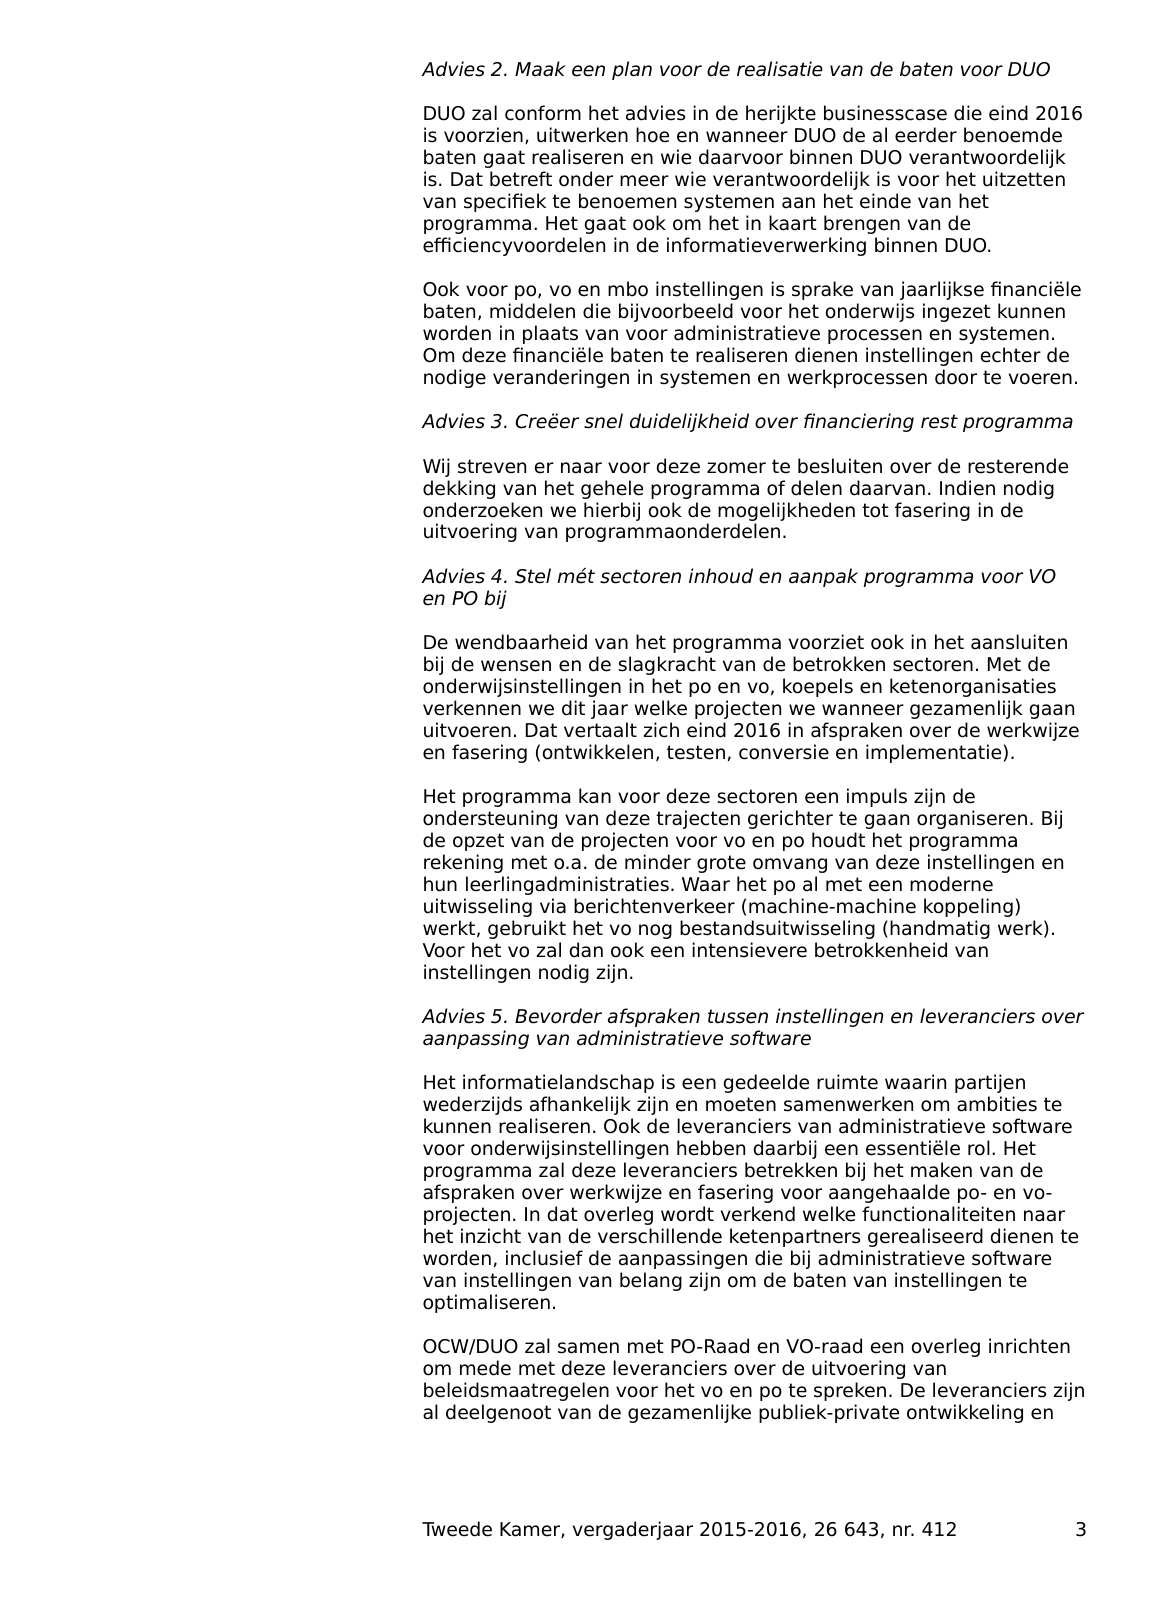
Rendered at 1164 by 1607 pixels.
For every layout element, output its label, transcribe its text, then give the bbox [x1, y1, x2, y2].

text Het programma kan voor deze sectoren een impuls zijn de ondersteuning van deze trajecten gerichter te gaan organiseren. Bij de opzet van de projecten voor vo en po houdt het programma rekening met o.a. de minder grote omvang van deze instellingen en hun leerlingadministraties. Waar het po al met een moderne uitwisseling via berichtenverkeer (machine-machine koppeling) werkt, gebruikt het vo nog bestandsuitwisseling (handmatig werk). Voor het vo zal dan ook een intensievere betrokkenheid van instellingen nodig zijn. [422, 786, 1087, 984]
text DUO zal conform het advies in de herijkte businesscase die eind 2016 is voorzien, uitwerken hoe en wanneer DUO de al eerder benoemde baten gaat realiseren en wie daarvoor binnen DUO verantwoordelijk is. Dat betreft onder meer wie verantwoordelijk is voor het uitzetten van specifiek te benoemen systemen aan het einde van het programma. Het gaat ook om het in kaart brengen van de efficiencyvoordelen in de informatieverwerking binnen DUO. [422, 103, 1087, 257]
subtitle Advies 4. Stel mét sectoren inhoud en aanpak programma voor VO en PO bij [422, 566, 1087, 609]
subtitle Advies 3. Creëer snel duidelijkheid over financiering rest programma [422, 411, 1087, 433]
text OCW/DUO zal samen met PO-Raad en VO-raad een overleg inrichten om mede met deze leveranciers over de uitvoering van beleidsmaatregelen voor het vo en po te spreken. De leveranciers zijn al deelgenoot van de gezamenlijke publiek-private ontwikkeling en [422, 1336, 1087, 1424]
subtitle Advies 5. Bevorder afspraken tussen instellingen en leveranciers over aanpassing van administratieve software [422, 1006, 1087, 1050]
text Ook voor po, vo en mbo instellingen is sprake van jaarlijkse financiële baten, middelen die bijvoorbeeld voor het onderwijs ingezet kunnen worden in plaats van voor administratieve processen en systemen. Om deze financiële baten te realiseren dienen instellingen echter de nodige veranderingen in systemen en werkprocessen door te voeren. [422, 279, 1087, 389]
text Wij streven er naar voor deze zomer te besluiten over de resterende dekking van het gehele programma of delen daarvan. Indien nodig onderzoeken we hierbij ook de mogelijkheden tot fasering in de uitvoering van programmaonderdelen. [422, 456, 1087, 543]
text De wendbaarheid van het programma voorziet ook in het aansluiten bij de wensen en de slagkracht van de betrokken sectoren. Met de onderwijsinstellingen in het po en vo, koepels en ketenorganisaties verkennen we dit jaar welke projecten we wanneer gezamenlijk gaan uitvoeren. Dat vertaalt zich eind 2016 in afspraken over de werkwijze en fasering (ontwikkelen, testen, conversie en implementatie). [422, 632, 1087, 764]
subtitle Advies 2. Maak een plan voor de realisatie van de baten voor DUO [422, 59, 1087, 81]
text Het informatielandschap is een gedeelde ruimte waarin partijen wederzijds afhankelijk zijn en moeten samenwerken om ambities te kunnen realiseren. Ook de leveranciers van administratieve software voor onderwijsinstellingen hebben daarbij een essentiële rol. Het programma zal deze leveranciers betrekken bij het maken van de afspraken over werkwijze en fasering voor aangehaalde po- en vo-projecten. In dat overleg wordt verkend welke functionaliteiten naar het inzicht van de verschillende ketenpartners gerealiseerd dienen te worden, inclusief de aanpassingen die bij administratieve software van instellingen van belang zijn om de baten van instellingen te optimaliseren. [422, 1072, 1087, 1314]
